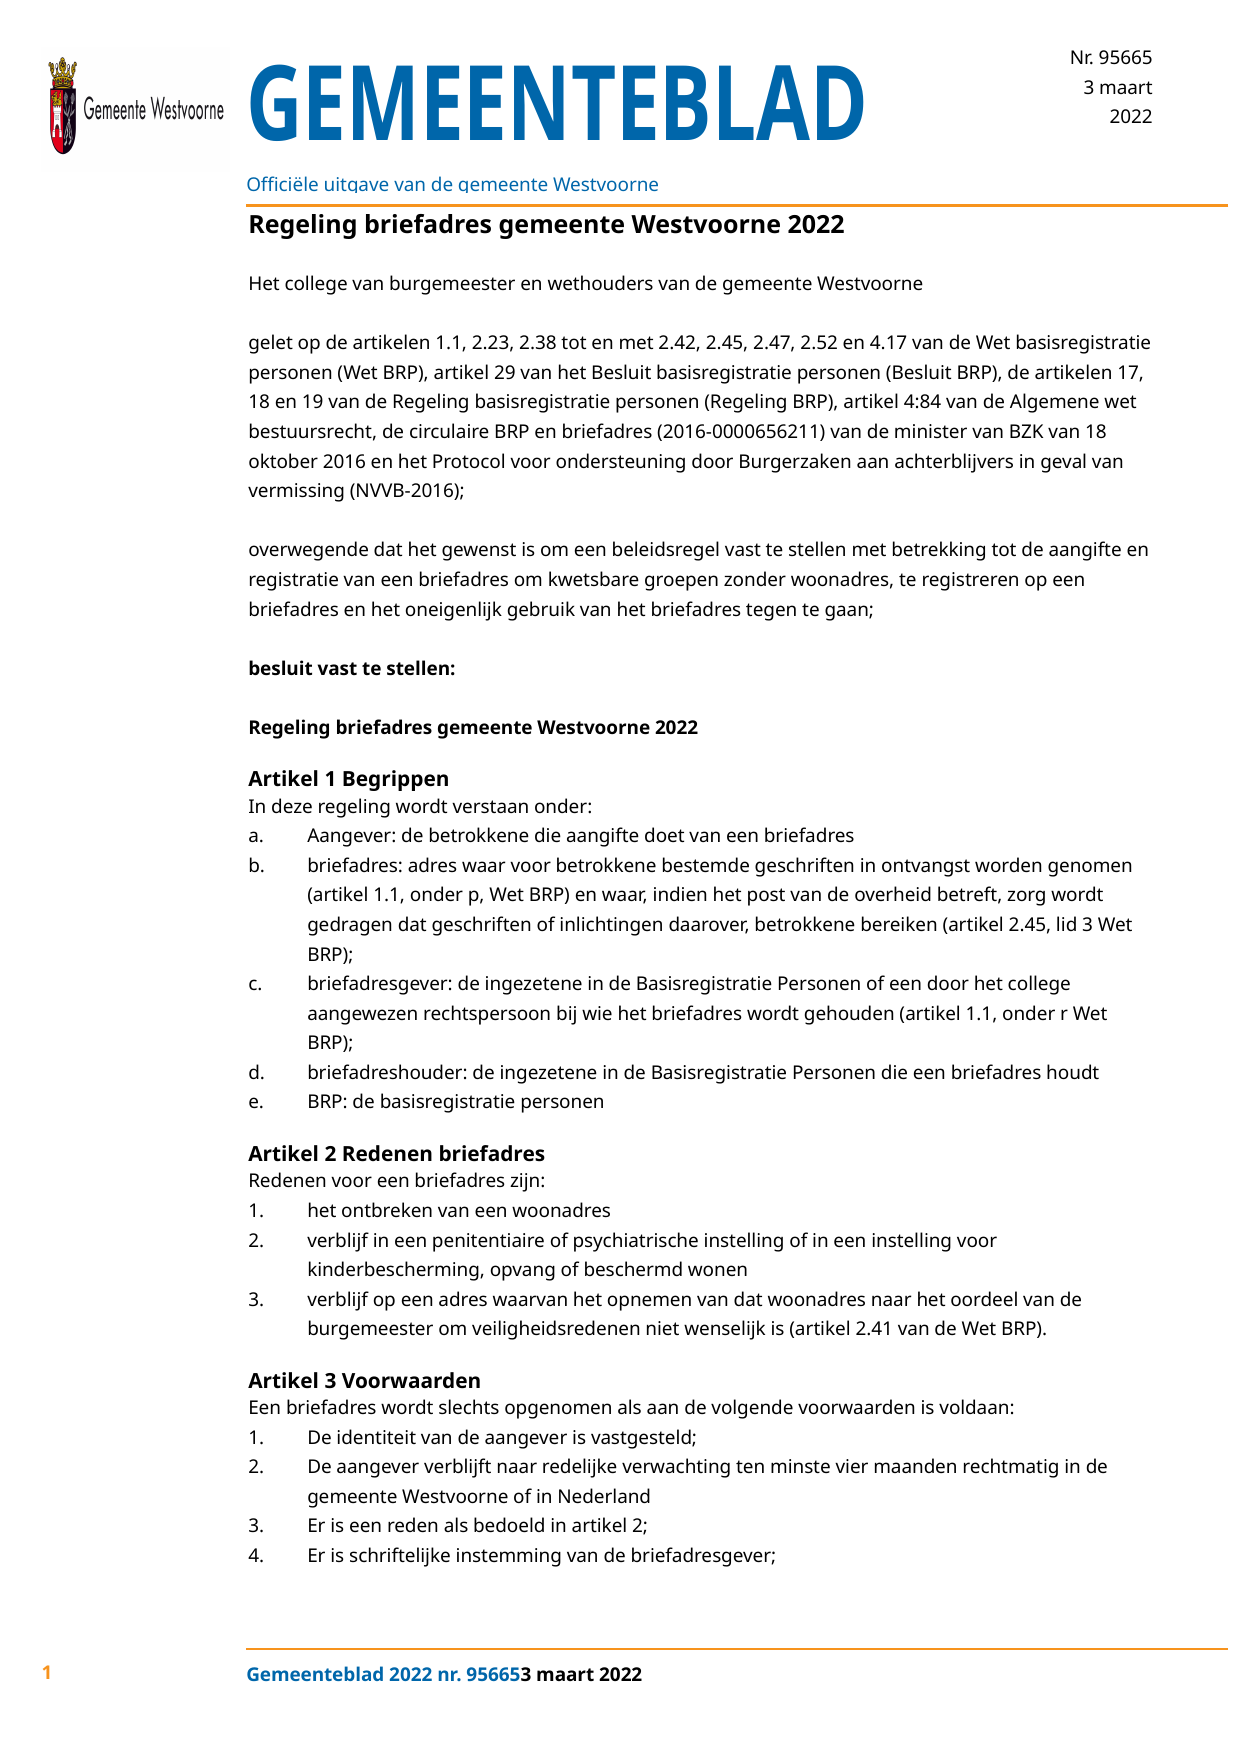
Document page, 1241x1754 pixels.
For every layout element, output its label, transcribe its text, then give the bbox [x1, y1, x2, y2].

text overwegende dat het gewenst is om een beleidsregel vast te stellen met betrekking tot de aangifte en registratie van een briefadres om kwetsbare groepen zonder woonadres, te registreren op een briefadres en het oneigenlijk gebruik van het briefadres tegen te gaan; [248, 537, 1152, 621]
text Artikel 3 Voorwaarden [248, 1366, 1152, 1394]
text Een briefadres wordt slechts opgenomen als aan de volgende voorwaarden is voldaan: [248, 1394, 1152, 1420]
list BRP: de basisregistratie personen [248, 1089, 1152, 1114]
list De aangever verblijft naar redelijke verwachting ten minste vier maanden rechtmatig in de gemeente Westvoorne of in Nederland [248, 1453, 1152, 1509]
list verblijf in een penitentiaire of psychiatrische instelling of in een instelling voor kinderbescherming, opvang of beschermd wonen [248, 1227, 1152, 1282]
text In deze regeling wordt verstaan onder: [248, 793, 1152, 819]
text Artikel 1 Begrippen [248, 764, 1152, 793]
list briefadresgever: de ingezetene in de Basisregistratie Personen of een door het college aangewezen rechtspersoon bij wie het briefadres wordt gehouden (artikel 1.1, onder r Wet BRP); [248, 970, 1152, 1055]
list briefadreshouder: de ingezetene in de Basisregistratie Personen die een briefadres houdt [248, 1059, 1152, 1085]
list Er is een reden als bedoeld in artikel 2; [248, 1513, 1152, 1538]
list De identiteit van de aangever is vastgesteld; [248, 1424, 1152, 1450]
text Artikel 2 Redenen briefadres [248, 1139, 1152, 1168]
list verblijf op een adres waarvan het opnemen van dat woonadres naar het oordeel van de burgemeester om veiligheidsredenen niet wenselijk is (artikel 2.41 van de Wet BRP). [248, 1286, 1152, 1341]
text gelet op de artikelen 1.1, 2.23, 2.38 tot en met 2.42, 2.45, 2.47, 2.52 en 4.17 van de Wet basisregistratie personen (Wet BRP), artikel 29 van het Besluit basisregistratie personen (Besluit BRP), de artikelen 17, 18 en 19 van de Regeling basisregistratie personen (Regeling BRP), artikel 4:84 van de Algemene wet bestuursrecht, de circulaire BRP en briefadres (2016-0000656211) van de minister van BZK van 18 oktober 2016 en het Protocol voor ondersteuning door Burgerzaken aan achterblijvers in geval van vermissing (NVVB-2016); [248, 329, 1152, 503]
text Redenen voor een briefadres zijn: [248, 1168, 1152, 1193]
list Er is schriftelijke instemming van de briefadresgever; [248, 1542, 1152, 1568]
text Regeling briefadres gemeente Westvoorne 2022 [248, 714, 1152, 740]
list Aangever: de betrokkene die aangifte doet van een briefadres [248, 822, 1152, 848]
text besluit vast te stellen: [248, 655, 1152, 681]
list briefadres: adres waar voor betrokkene bestemde geschriften in ontvangst worden genomen (artikel 1.1, onder p, Wet BRP) en waar, indien het post van de overheid betreft, zorg wordt gedragen dat geschriften of inlichtingen daarover, betrokkene bereiken (artikel 2.45, lid 3 Wet BRP); [248, 852, 1152, 967]
text Het college van burgemeester en wethouders van de gemeente Westvoorne [248, 270, 1152, 296]
picture [41, 47, 231, 172]
list het ontbreken van een woonadres [248, 1197, 1152, 1223]
text Regeling briefadres gemeente Westvoorne 2022 [248, 207, 1152, 241]
